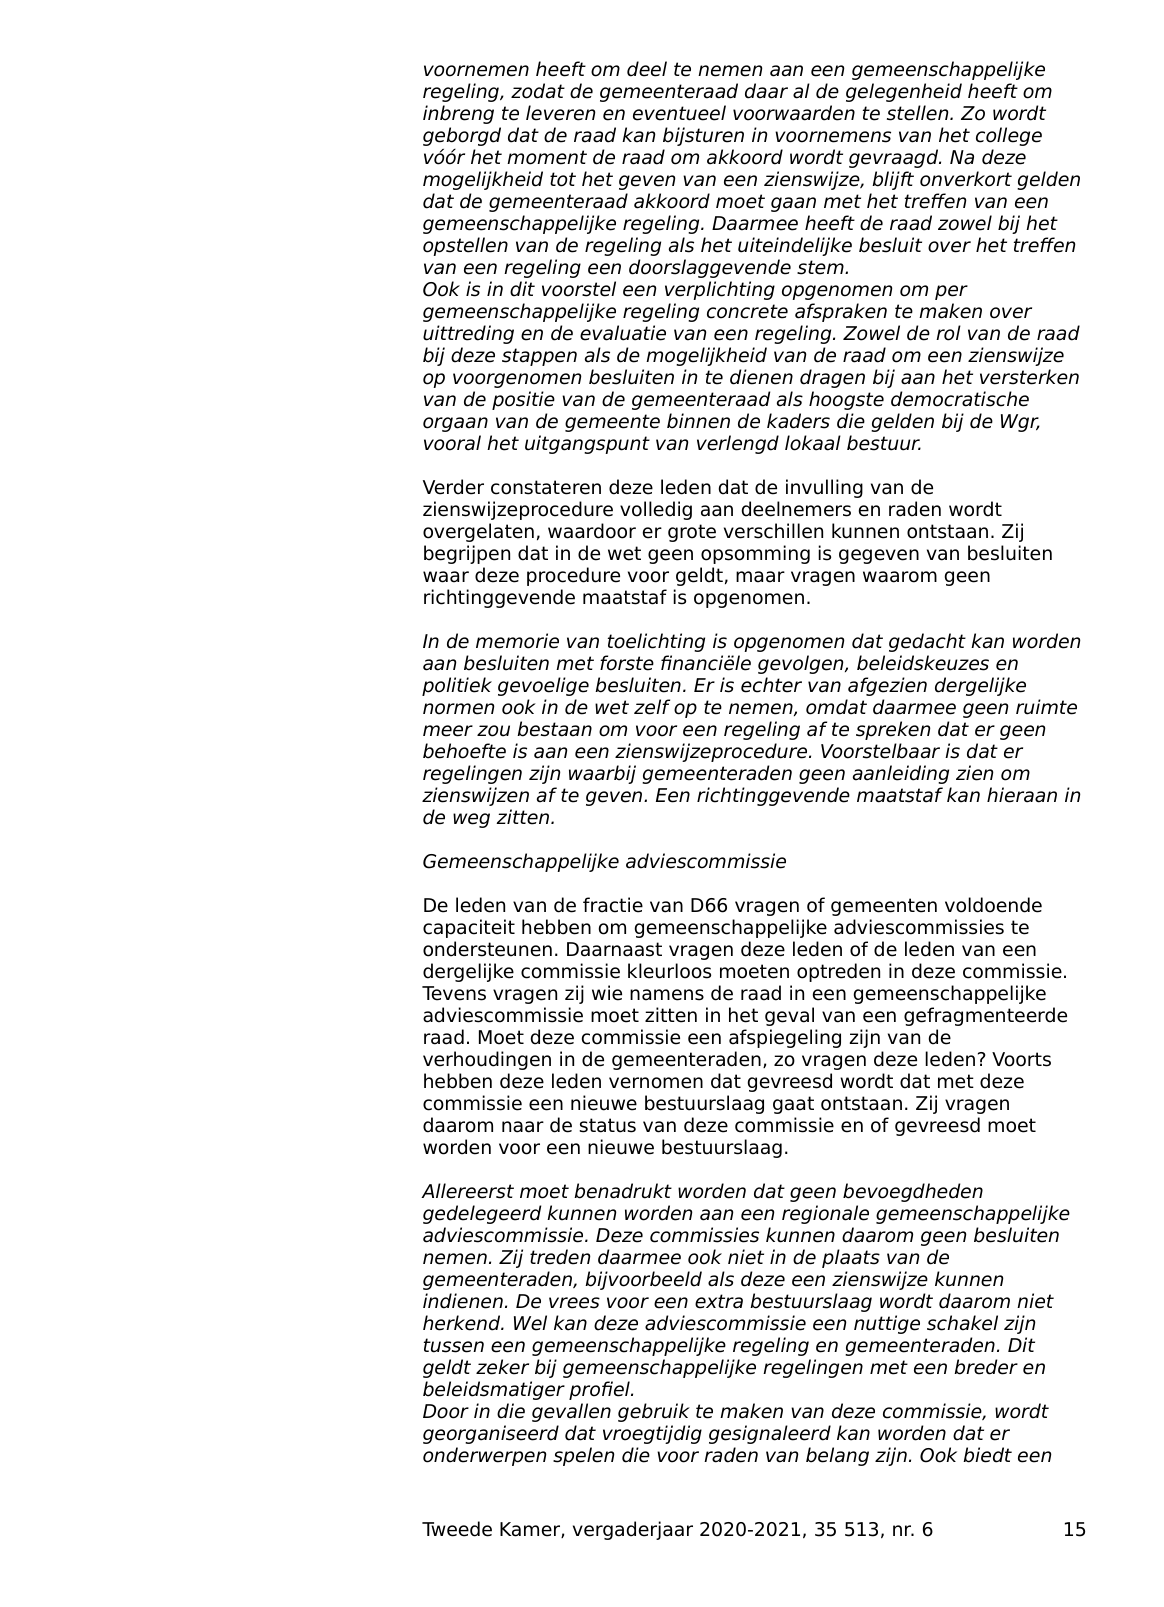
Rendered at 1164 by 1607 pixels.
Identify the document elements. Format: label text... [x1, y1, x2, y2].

text voornemen heeft om deel te nemen aan een gemeenschappelijke regeling, zodat de gemeenteraad daar al de gelegenheid heeft om inbreng te leveren en eventueel voorwaarden te stellen. Zo wordt geborgd dat de raad kan bijsturen in voornemens van het college vóór het moment de raad om akkoord wordt gevraagd. Na deze mogelijkheid tot het geven van een zienswijze, blijft onverkort gelden dat de gemeenteraad akkoord moet gaan met het treffen van een gemeenschappelijke regeling. Daarmee heeft de raad zowel bij het opstellen van de regeling als het uiteindelijke besluit over het treffen van een regeling een doorslaggevende stem. [422, 59, 1087, 279]
text Door in die gevallen gebruik te maken van deze commissie, wordt georganiseerd dat vroegtijdig gesignaleerd kan worden dat er onderwerpen spelen die voor raden van belang zijn. Ook biedt een [422, 1401, 1087, 1467]
text Verder constateren deze leden dat de invulling van de zienswijzeprocedure volledig aan deelnemers en raden wordt overgelaten, waardoor er grote verschillen kunnen ontstaan. Zij begrijpen dat in de wet geen opsomming is gegeven van besluiten waar deze procedure voor geldt, maar vragen waarom geen richtinggevende maatstaf is opgenomen. [422, 477, 1087, 609]
text Ook is in dit voorstel een verplichting opgenomen om per gemeenschappelijke regeling concrete afspraken te maken over uittreding en de evaluatie van een regeling. Zowel de rol van de raad bij deze stappen als de mogelijkheid van de raad om een zienswijze op voorgenomen besluiten in te dienen dragen bij aan het versterken van de positie van de gemeenteraad als hoogste democratische orgaan van de gemeente binnen de kaders die gelden bij de Wgr, vooral het uitgangspunt van verlengd lokaal bestuur. [422, 279, 1087, 455]
subtitle Gemeenschappelijke adviescommissie [422, 851, 1087, 873]
text In de memorie van toelichting is opgenomen dat gedacht kan worden aan besluiten met forste financiële gevolgen, beleidskeuzes en politiek gevoelige besluiten. Er is echter van afgezien dergelijke normen ook in de wet zelf op te nemen, omdat daarmee geen ruimte meer zou bestaan om voor een regeling af te spreken dat er geen behoefte is aan een zienswijzeprocedure. Voorstelbaar is dat er regelingen zijn waarbij gemeenteraden geen aanleiding zien om zienswijzen af te geven. Een richtinggevende maatstaf kan hieraan in de weg zitten. [422, 631, 1087, 829]
text De leden van de fractie van D66 vragen of gemeenten voldoende capaciteit hebben om gemeenschappelijke adviescommissies te ondersteunen. Daarnaast vragen deze leden of de leden van een dergelijke commissie kleurloos moeten optreden in deze commissie. Tevens vragen zij wie namens de raad in een gemeenschappelijke adviescommissie moet zitten in het geval van een gefragmenteerde raad. Moet deze commissie een afspiegeling zijn van de verhoudingen in de gemeenteraden, zo vragen deze leden? Voorts hebben deze leden vernomen dat gevreesd wordt dat met deze commissie een nieuwe bestuurslaag gaat ontstaan. Zij vragen daarom naar de status van deze commissie en of gevreesd moet worden voor een nieuwe bestuurslaag. [422, 895, 1087, 1159]
text Allereerst moet benadrukt worden dat geen bevoegdheden gedelegeerd kunnen worden aan een regionale gemeenschappelijke adviescommissie. Deze commissies kunnen daarom geen besluiten nemen. Zij treden daarmee ook niet in de plaats van de gemeenteraden, bijvoorbeeld als deze een zienswijze kunnen indienen. De vrees voor een extra bestuurslaag wordt daarom niet herkend. Wel kan deze adviescommissie een nuttige schakel zijn tussen een gemeenschappelijke regeling en gemeenteraden. Dit geldt zeker bij gemeenschappelijke regelingen met een breder en beleidsmatiger profiel. [422, 1181, 1087, 1401]
